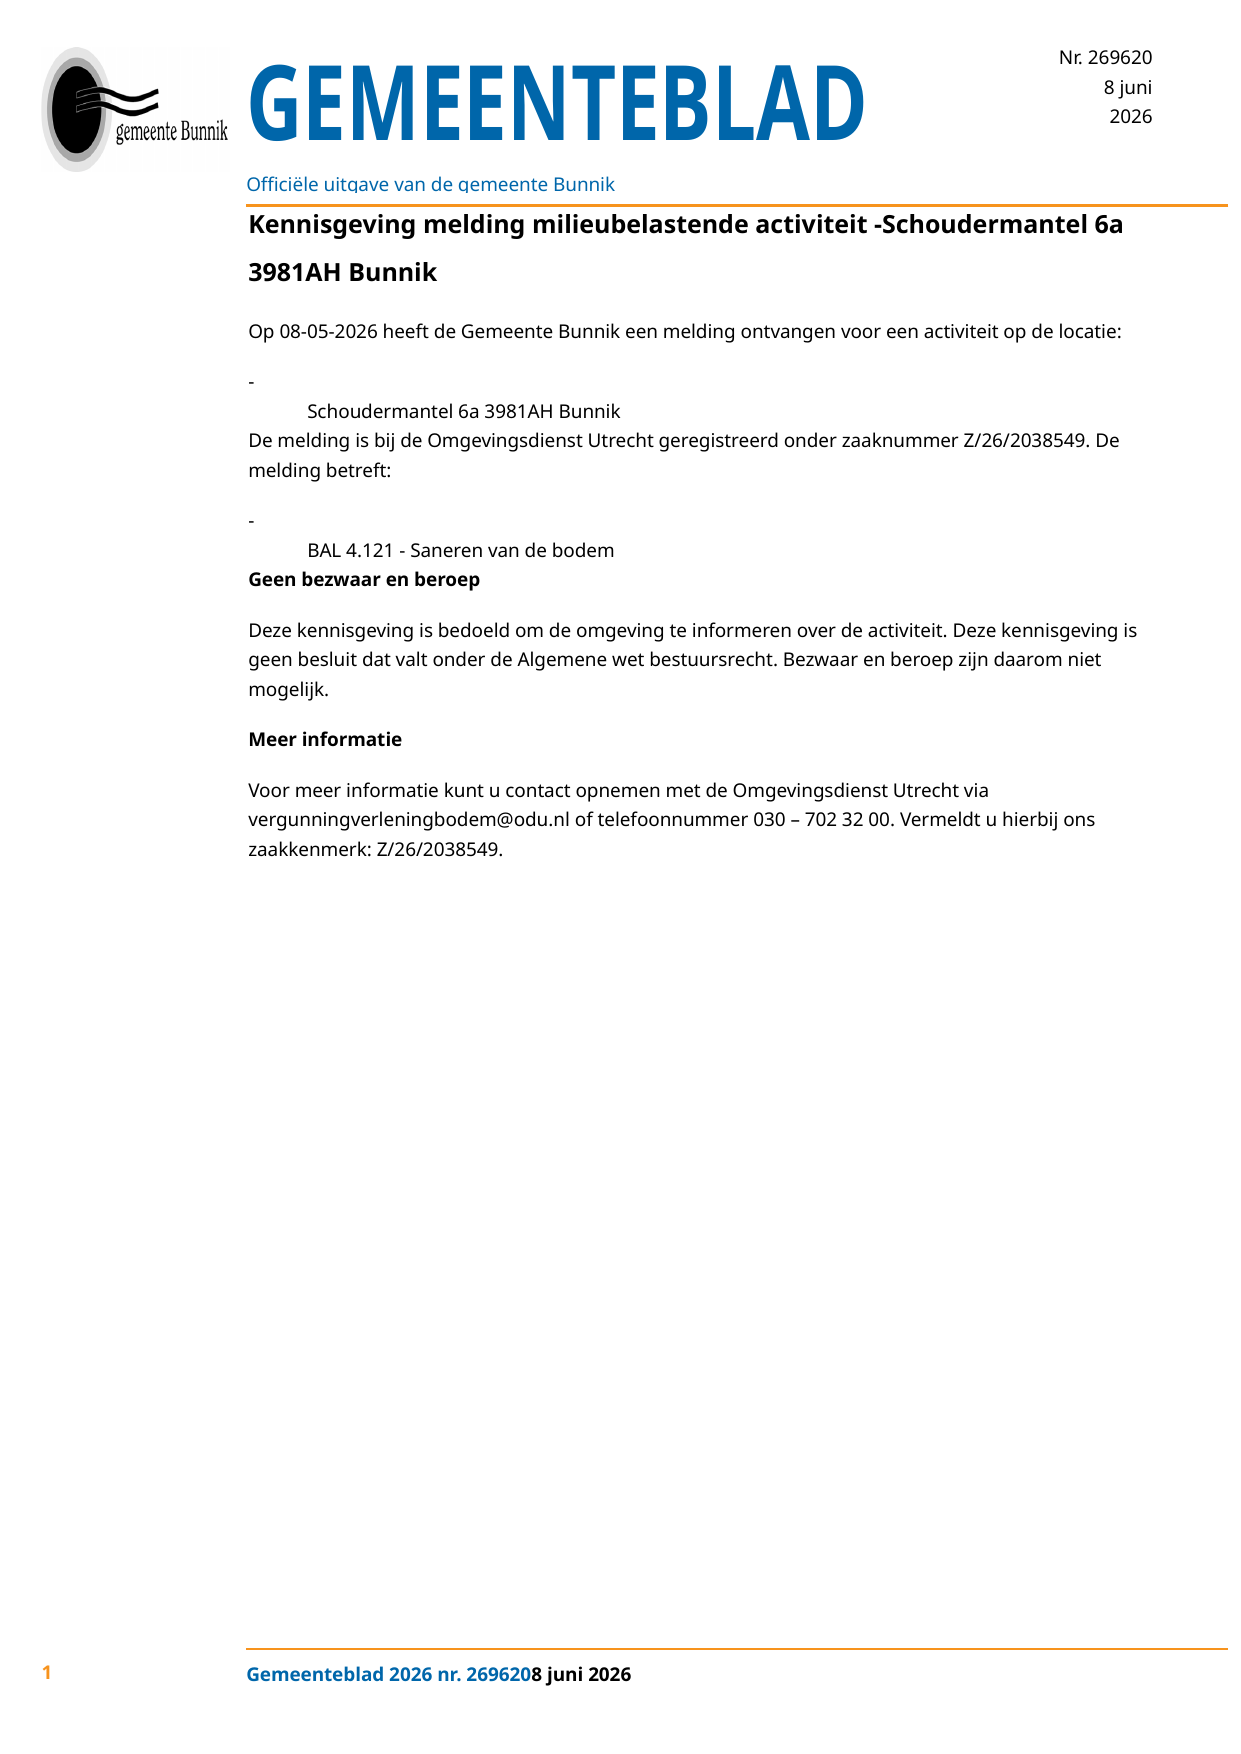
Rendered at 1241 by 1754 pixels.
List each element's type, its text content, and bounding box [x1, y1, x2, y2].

text Kennisgeving melding milieubelastende activiteit -Schoudermantel 6a 3981AH Bunnik [248, 207, 1152, 288]
list Schoudermantel 6a 3981AH Bunnik [248, 398, 1152, 424]
text Deze kennisgeving is bedoeld om de omgeving te informeren over de activiteit. Deze kennisgeving is geen besluit dat valt onder de Algemene wet bestuursrecht. Bezwaar en beroep zijn daarom niet mogelijk. [248, 617, 1152, 702]
text Op 08-05-2026 heeft de Gemeente Bunnik een melding ontvangen voor een activiteit op de locatie: [248, 318, 1152, 344]
picture [41, 47, 231, 172]
text Voor meer informatie kunt u contact opnemen met de Omgevingsdienst Utrecht via vergunningverleningbodem@odu.nl of telefoonnummer 030 – 702 32 00. Vermeldt u hierbij ons zaakkenmerk: Z/26/2038549. [248, 777, 1152, 862]
text De melding is bij de Omgevingsdienst Utrecht geregistreerd onder zaaknummer Z/26/2038549. De melding betreft: [248, 427, 1152, 483]
list BAL 4.121 - Saneren van de bodem [248, 537, 1152, 563]
text Geen bezwaar en beroep [248, 567, 1152, 592]
text Meer informatie [248, 727, 1152, 752]
